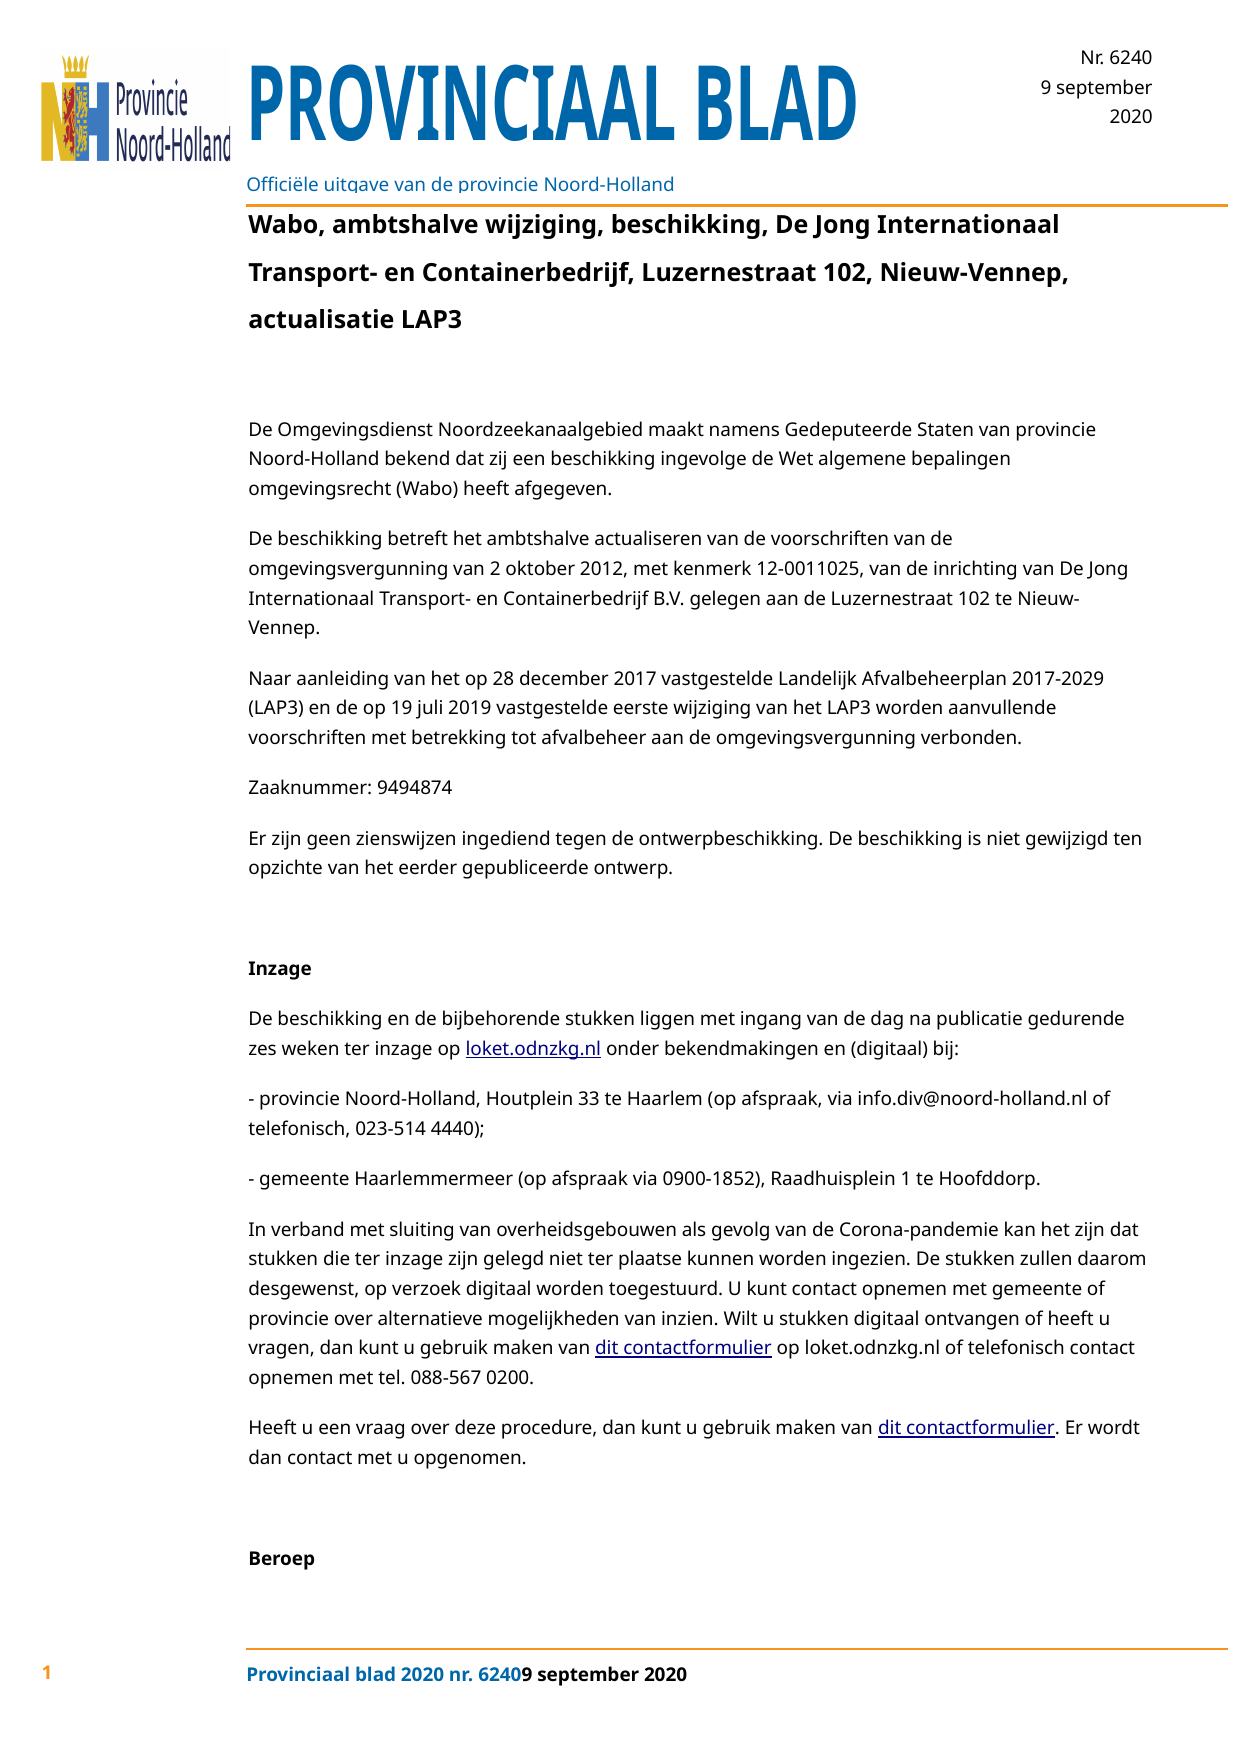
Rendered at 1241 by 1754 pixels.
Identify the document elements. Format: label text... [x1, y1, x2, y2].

text Beroep [248, 1545, 1152, 1570]
text Heeft u een vraag over deze procedure, dan kunt u gebruik maken van dit contactformulier. Er wordt dan contact met u opgenomen. [248, 1414, 1152, 1469]
text - gemeente Haarlemmermeer (op afspraak via 0900-1852), Raadhuisplein 1 te Hoofddorp. [248, 1166, 1152, 1191]
text De beschikking betreft het ambtshalve actualiseren van de voorschriften van de omgevingsvergunning van 2 oktober 2012, met kenmerk 12-0011025, van de inrichting van De Jong Internationaal Transport- en Containerbedrijf B.V. gelegen aan de Luzernestraat 102 te Nieuw-Vennep. [248, 526, 1152, 640]
text Er zijn geen zienswijzen ingediend tegen de ontwerpbeschikking. De beschikking is niet gewijzigd ten opzichte van het eerder gepubliceerde ontwerp. [248, 825, 1152, 880]
text Wabo, ambtshalve wijziging, beschikking, De Jong Internationaal Transport- en Containerbedrijf, Luzernestraat 102, Nieuw-Vennep, actualisatie LAP3 [248, 207, 1152, 336]
text De Omgevingsdienst Noordzeekanaalgebied maakt namens Gedeputeerde Staten van provincie Noord-Holland bekend dat zij een beschikking ingevolge de Wet algemene bepalingen omgevingsrecht (Wabo) heeft afgegeven. [248, 416, 1152, 501]
text Naar aanleiding van het op 28 december 2017 vastgestelde Landelijk Afvalbeheerplan 2017-2029 (LAP3) en de op 19 juli 2019 vastgestelde eerste wijziging van het LAP3 worden aanvullende voorschriften met betrekking tot afvalbeheer aan de omgevingsvergunning verbonden. [248, 665, 1152, 749]
text In verband met sluiting van overheidsgebouwen als gevolg van de Corona-pandemie kan het zijn dat stukken die ter inzage zijn gelegd niet ter plaatse kunnen worden ingezien. De stukken zullen daarom desgewenst, op verzoek digitaal worden toegestuurd. U kunt contact opnemen met gemeente of provincie over alternatieve mogelijkheden van inzien. Wilt u stukken digitaal ontvangen of heeft u vragen, dan kunt u gebruik maken van dit contactformulier op loket.odnzkg.nl of telefonisch contact opnemen met tel. 088-567 0200. [248, 1216, 1152, 1389]
text De beschikking en de bijbehorende stukken liggen met ingang van de dag na publicatie gedurende zes weken ter inzage op loket.odnzkg.nl onder bekendmakingen en (digitaal) bij: [248, 1006, 1152, 1061]
text - provincie Noord-Holland, Houtplein 33 te Haarlem (op afspraak, via info.div@noord-holland.nl of telefonisch, 023-514 4440); [248, 1086, 1152, 1141]
picture [41, 47, 231, 172]
text Zaaknummer: 9494874 [248, 774, 1152, 800]
text Inzage [248, 955, 1152, 981]
